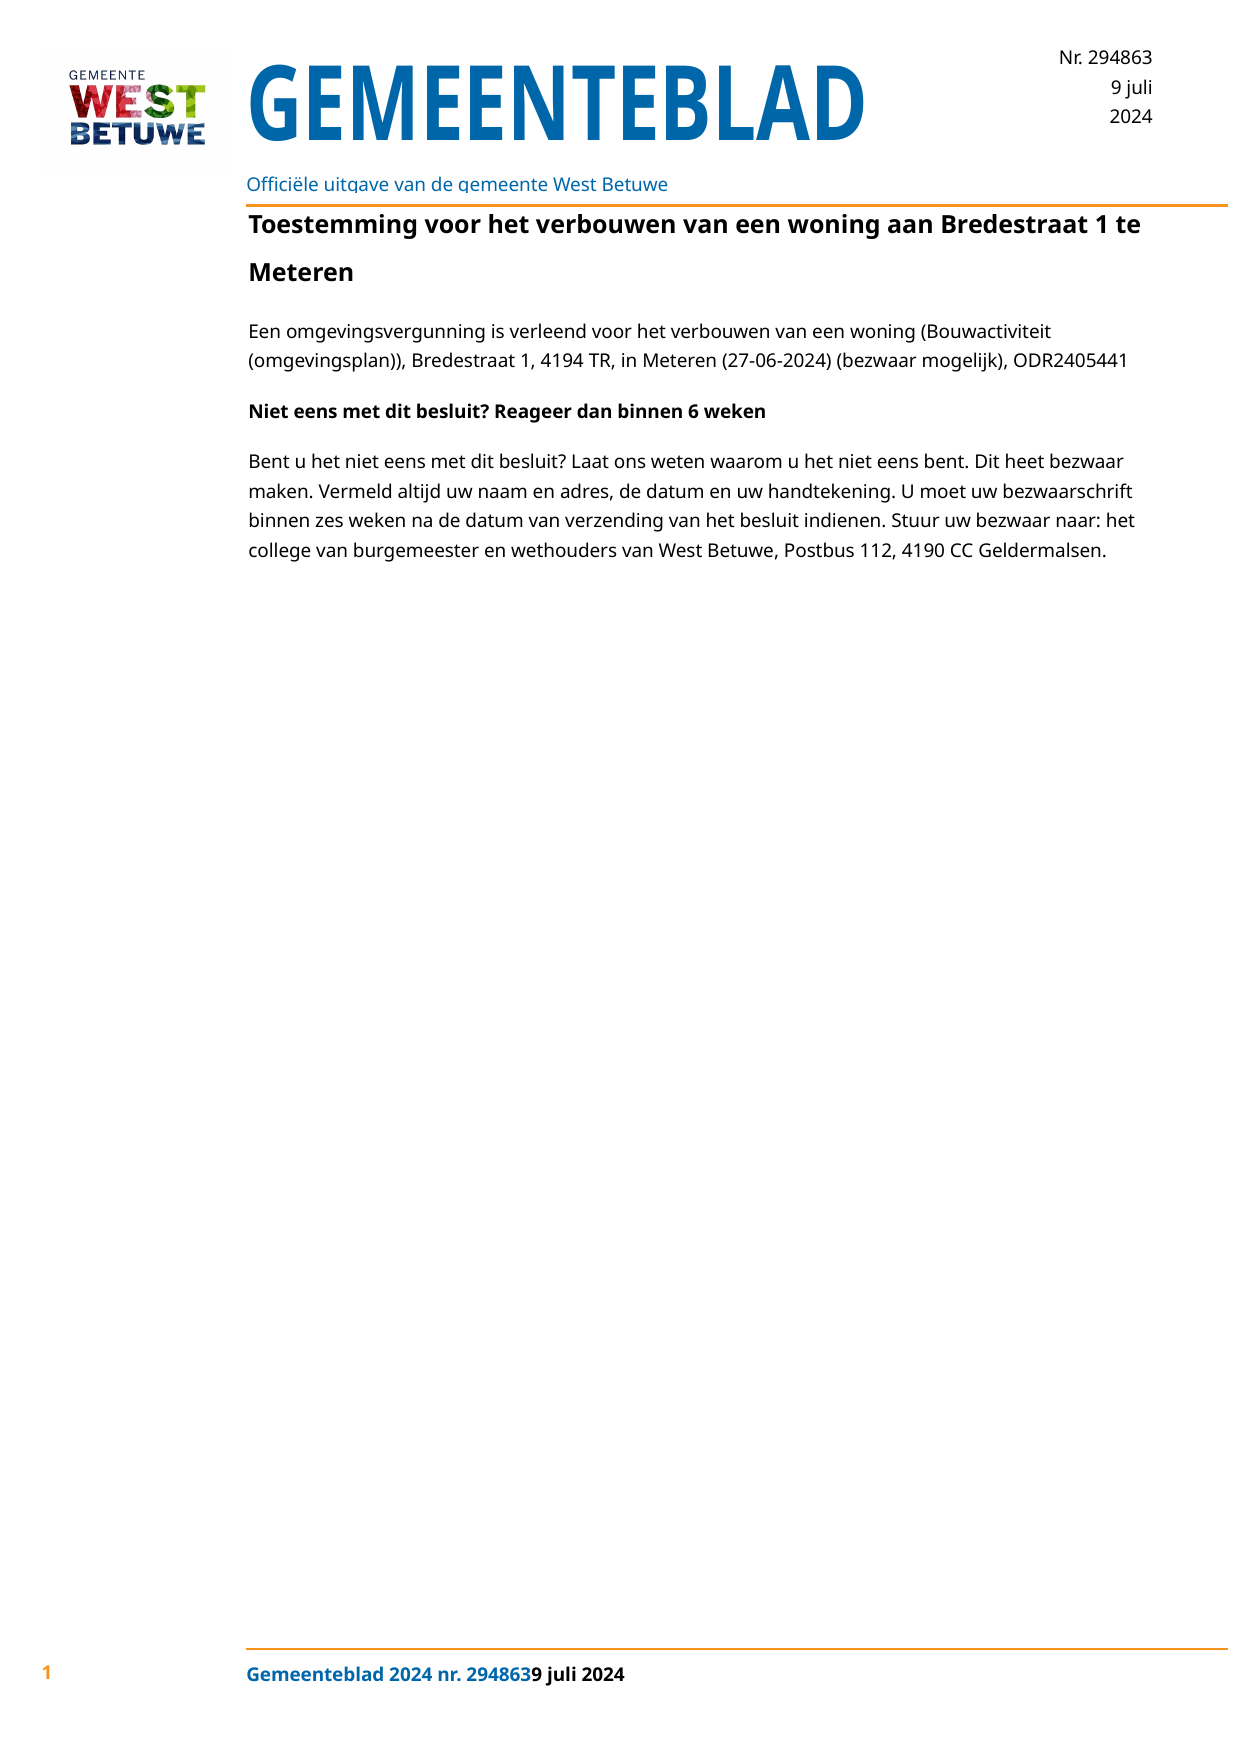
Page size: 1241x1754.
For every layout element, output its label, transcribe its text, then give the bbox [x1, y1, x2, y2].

text Een omgevingsvergunning is verleend voor het verbouwen van een woning (Bouwactiviteit (omgevingsplan)), Bredestraat 1, 4194 TR, in Meteren (27-06-2024) (bezwaar mogelijk), ODR2405441 [248, 318, 1152, 373]
text Bent u het niet eens met dit besluit? Laat ons weten waarom u het niet eens bent. Dit heet bezwaar maken. Vermeld altijd uw naam en adres, de datum en uw handtekening. U moet uw bezwaarschrift binnen zes weken na de datum van verzending van het besluit indienen. Stuur uw bezwaar naar: het college van burgemeester en wethouders van West Betuwe, Postbus 112, 4190 CC Geldermalsen. [248, 448, 1152, 563]
picture [41, 47, 231, 172]
text Toestemming voor het verbouwen van een woning aan Bredestraat 1 te Meteren [248, 207, 1152, 288]
text Niet eens met dit besluit? Reageer dan binnen 6 weken [248, 398, 1152, 424]
